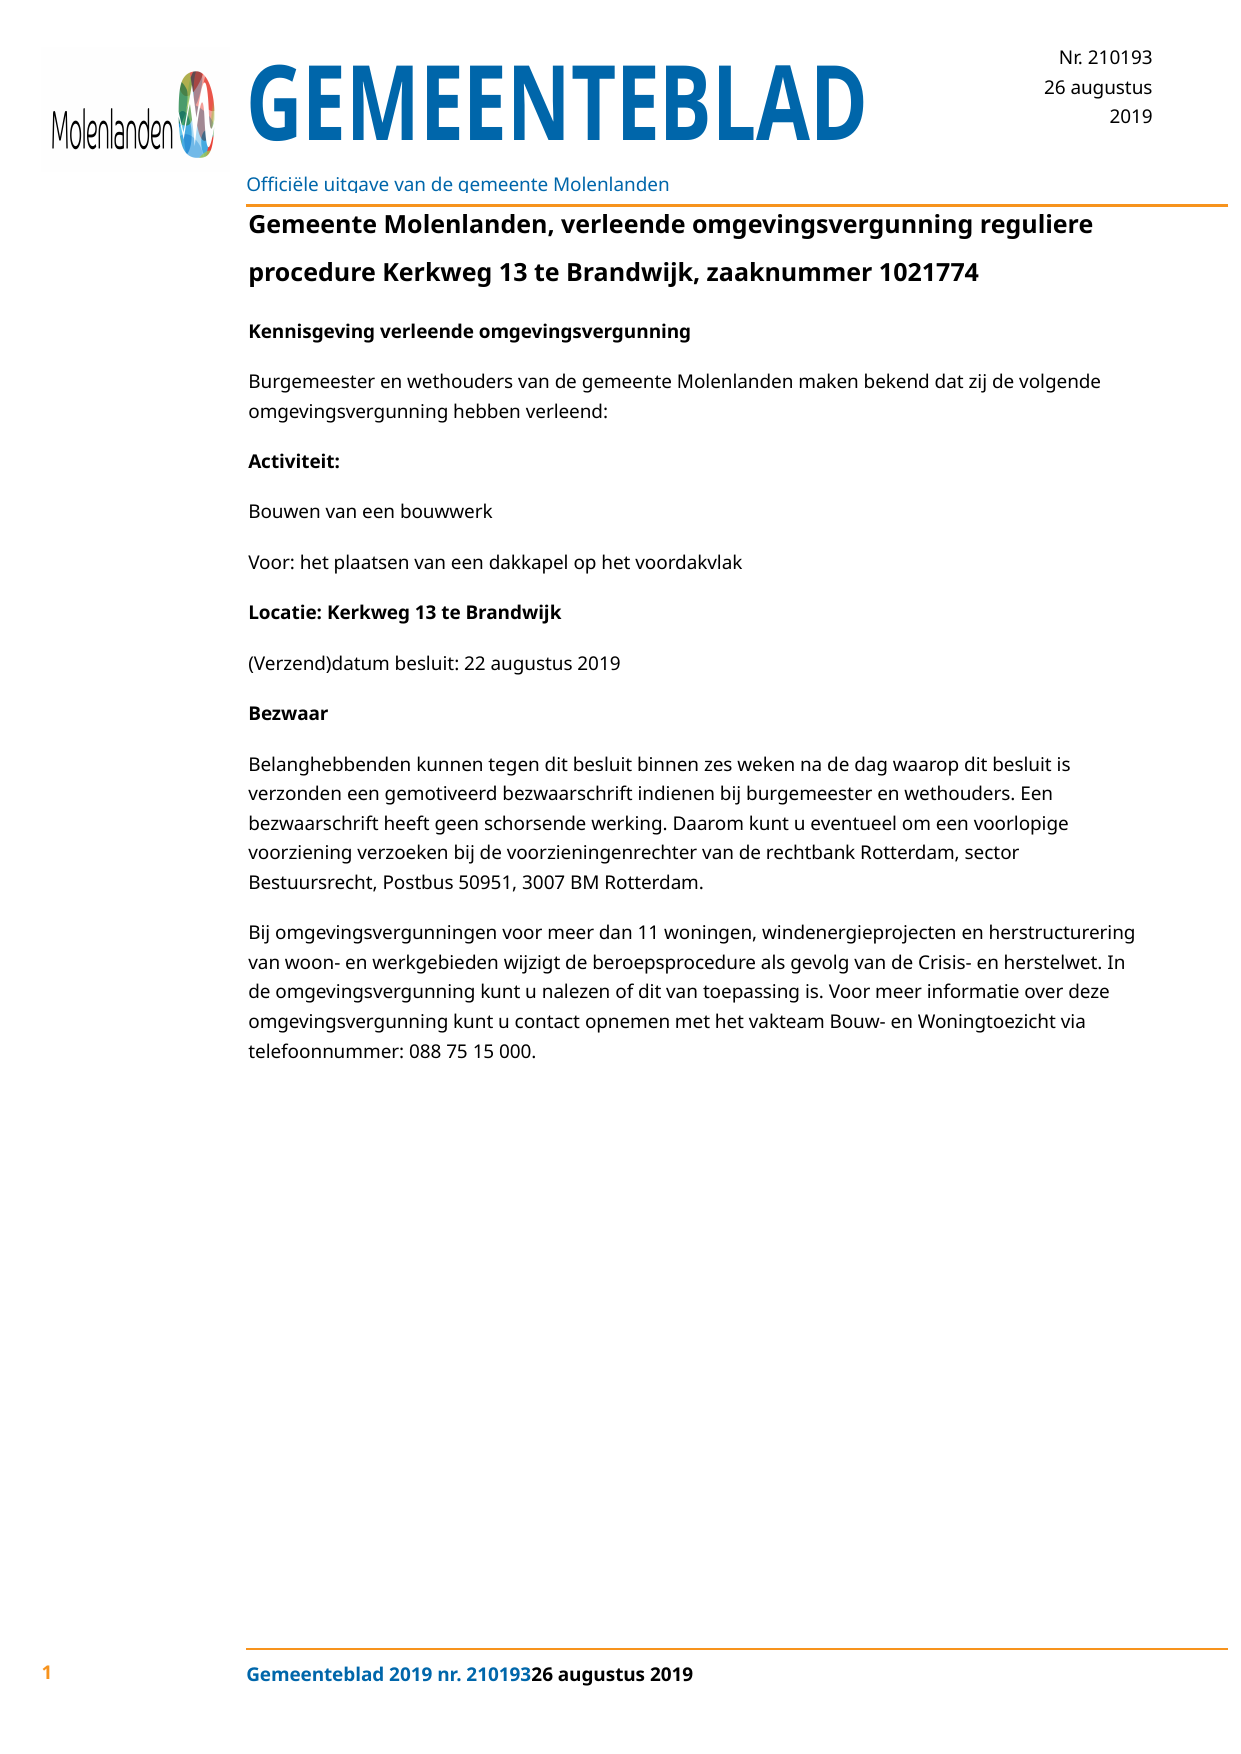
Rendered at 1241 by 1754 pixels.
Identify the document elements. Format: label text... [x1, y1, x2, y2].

text Bezwaar [248, 700, 1152, 726]
text Bij omgevingsvergunningen voor meer dan 11 woningen, windenergieprojecten en herstructurering van woon- en werkgebieden wijzigt de beroepsprocedure als gevolg van de Crisis- en herstelwet. In de omgevingsvergunning kunt u nalezen of dit van toepassing is. Voor meer informatie over deze omgevingsvergunning kunt u contact opnemen met het vakteam Bouw- en Woningtoezicht via telefoonnummer: 088 75 15 000. [248, 919, 1152, 1064]
text Gemeente Molenlanden, verleende omgevingsvergunning reguliere procedure Kerkweg 13 te Brandwijk, zaaknummer 1021774 [248, 207, 1152, 288]
text Locatie: Kerkweg 13 te Brandwijk [248, 599, 1152, 625]
text Burgemeester en wethouders van de gemeente Molenlanden maken bekend dat zij de volgende omgevingsvergunning hebben verleend: [248, 368, 1152, 424]
picture [41, 47, 231, 172]
text Belanghebbenden kunnen tegen dit besluit binnen zes weken na de dag waarop dit besluit is verzonden een gemotiveerd bezwaarschrift indienen bij burgemeester en wethouders. Een bezwaarschrift heeft geen schorsende werking. Daarom kunt u eventueel om een voorlopige voorziening verzoeken bij de voorzieningenrechter van de rechtbank Rotterdam, sector Bestuursrecht, Postbus 50951, 3007 BM Rotterdam. [248, 751, 1152, 895]
text Activiteit: [248, 448, 1152, 474]
text Bouwen van een bouwwerk [248, 499, 1152, 524]
text Kennisgeving verleende omgevingsvergunning [248, 318, 1152, 344]
text Voor: het plaatsen van een dakkapel op het voordakvlak [248, 549, 1152, 575]
text (Verzend)datum besluit: 22 augustus 2019 [248, 650, 1152, 676]
